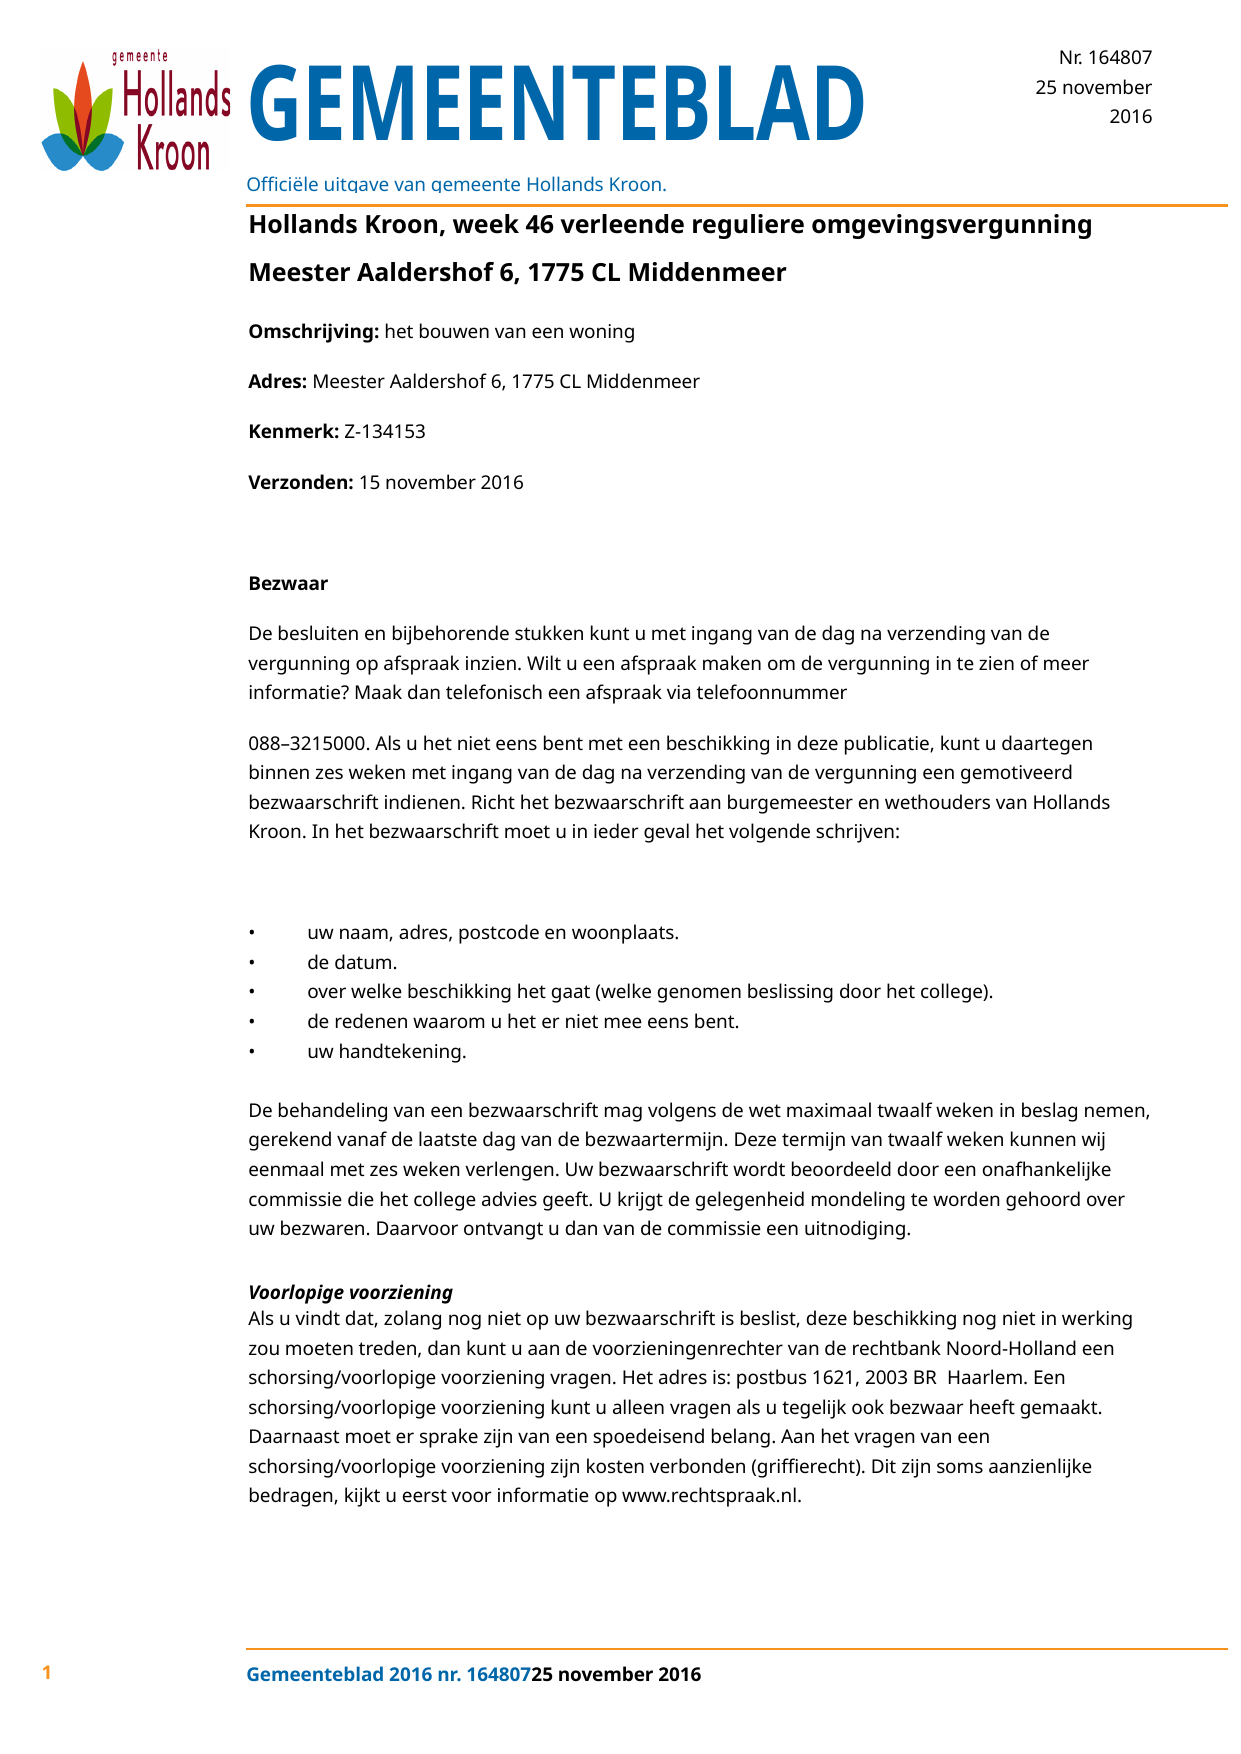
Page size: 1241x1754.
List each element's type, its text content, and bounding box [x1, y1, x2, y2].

text De besluiten en bijbehorende stukken kunt u met ingang van de dag na verzending van de vergunning op afspraak inzien. Wilt u een afspraak maken om de vergunning in te zien of meer informatie? Maak dan telefonisch een afspraak via telefoonnummer [248, 620, 1152, 705]
text Omschrijving: het bouwen van een woning [248, 318, 1152, 344]
text De behandeling van een bezwaarschrift mag volgens de wet maximaal twaalf weken in beslag nemen, gerekend vanaf de laatste dag van de bezwaartermijn. Deze termijn van twaalf weken kunnen wij eenmaal met zes weken verlengen. Uw bezwaarschrift wordt beoordeeld door een onafhankelijke commissie die het college advies geeft. U krijgt de gelegenheid mondeling te worden gehoord over uw bezwaren. Daarvoor ontvangt u dan van de commissie een uitnodiging. [248, 1097, 1152, 1241]
list de datum. [248, 949, 1152, 975]
text Verzonden: 15 november 2016 [248, 469, 1152, 495]
list de redenen waarom u het er niet mee eens bent. [248, 1008, 1152, 1034]
text Hollands Kroon, week 46 verleende reguliere omgevingsvergunning Meester Aaldershof 6, 1775 CL Middenmeer [248, 207, 1152, 288]
list over welke beschikking het gaat (welke genomen beslissing door het college). [248, 979, 1152, 1004]
text Als u vindt dat, zolang nog niet op uw bezwaarschrift is beslist, deze beschikking nog niet in werking zou moeten treden, dan kunt u aan de voorzieningenrechter van de rechtbank Noord-Holland een schorsing/voorlopige voorziening vragen. Het adres is: postbus 1621, 2003 BR Haarlem. Een schorsing/voorlopige voorziening kunt u alleen vragen als u tegelijk ook bezwaar heeft gemaakt. Daarnaast moet er sprake zijn van een spoedeisend belang. Aan het vragen van een schorsing/voorlopige voorziening zijn kosten verbonden (griffierecht). Dit zijn soms aanzienlijke bedragen, kijkt u eerst voor informatie op www.rechtspraak.nl. [248, 1305, 1152, 1508]
text Bezwaar [248, 570, 1152, 596]
list uw handtekening. [248, 1038, 1152, 1064]
picture [41, 47, 231, 172]
text Adres: Meester Aaldershof 6, 1775 CL Middenmeer [248, 368, 1152, 394]
text Voorlopige voorziening [248, 1279, 1152, 1305]
text Kenmerk: Z-134153 [248, 419, 1152, 444]
text 088–3215000. Als u het niet eens bent met een beschikking in deze publicatie, kunt u daartegen binnen zes weken met ingang van de dag na verzending van de vergunning een gemotiveerd bezwaarschrift indienen. Richt het bezwaarschrift aan burgemeester en wethouders van Hollands Kroon. In het bezwaarschrift moet u in ieder geval het volgende schrijven: [248, 730, 1152, 844]
list uw naam, adres, postcode en woonplaats. [248, 919, 1152, 945]
